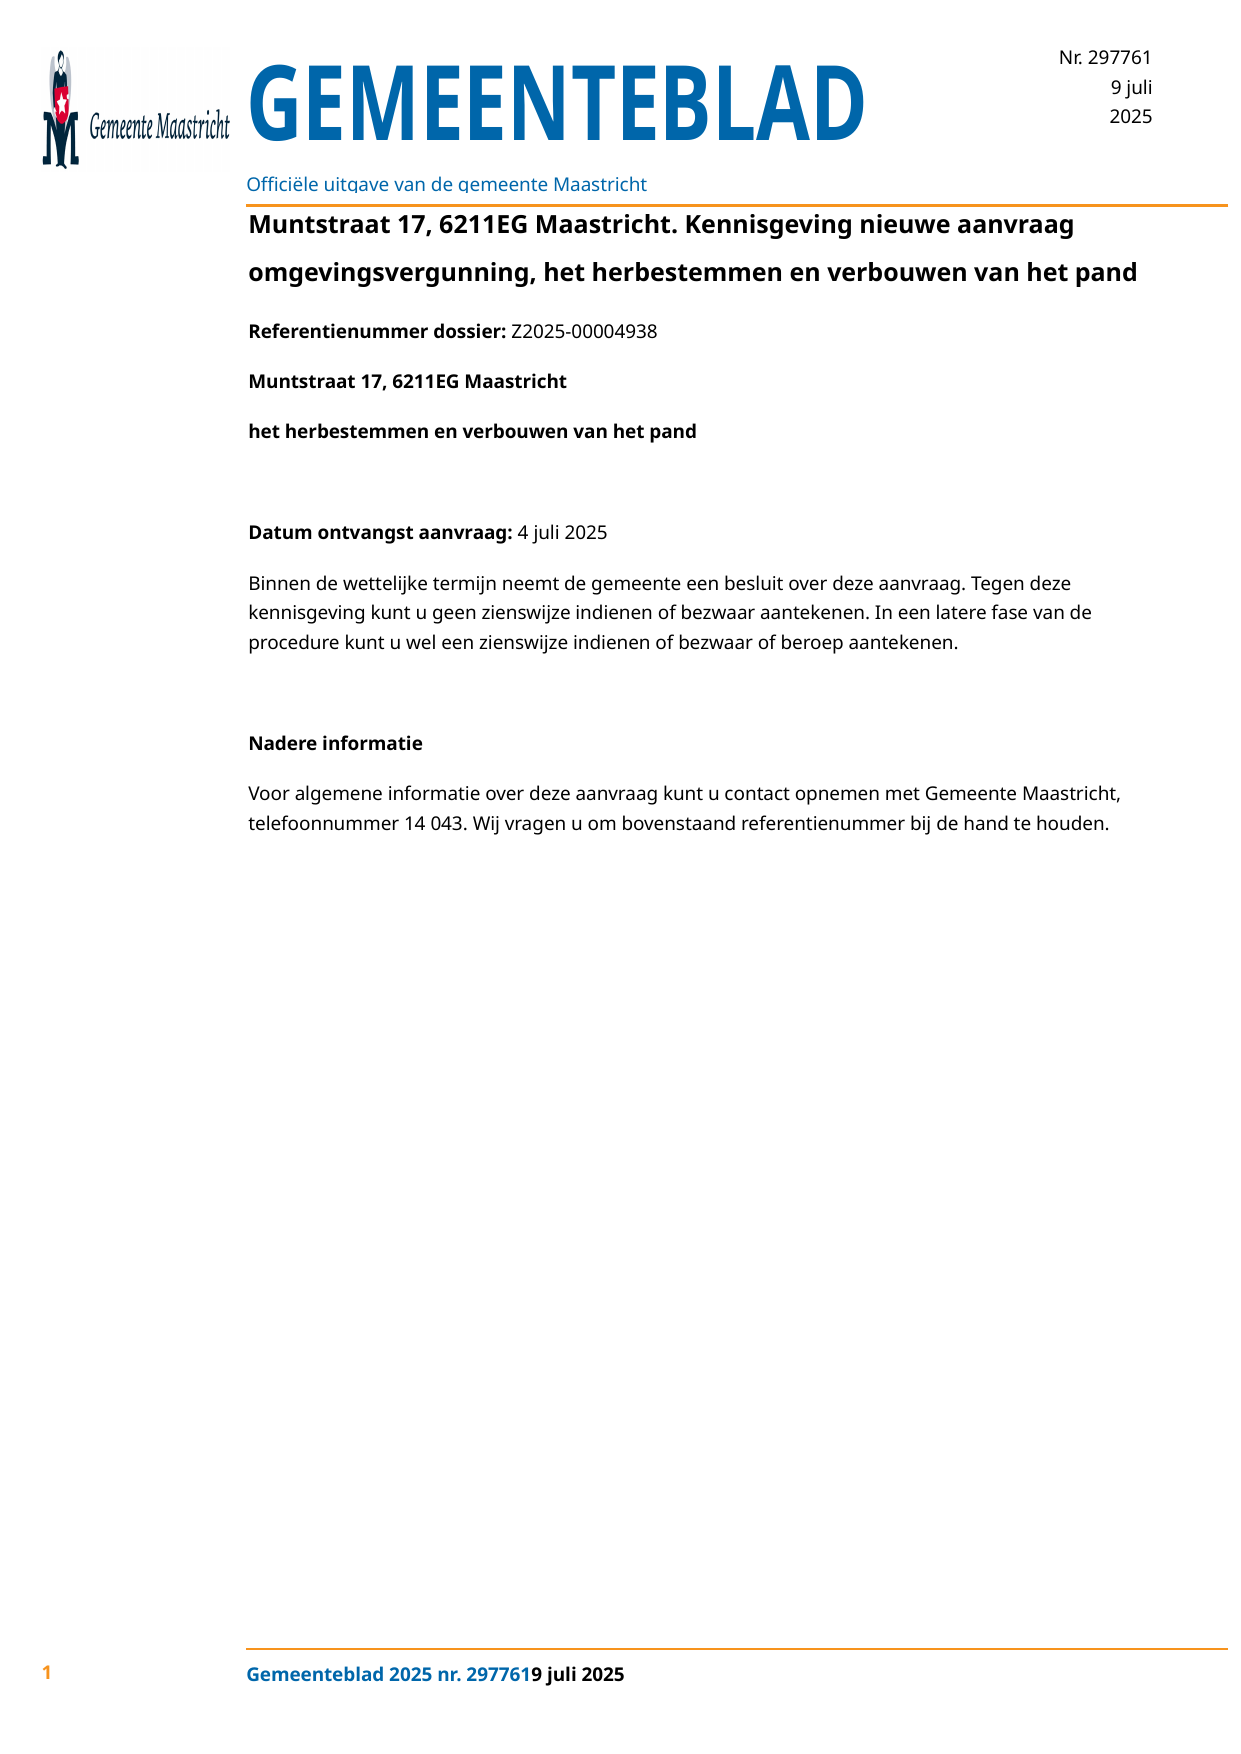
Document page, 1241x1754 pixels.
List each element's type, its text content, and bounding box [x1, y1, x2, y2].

text Voor algemene informatie over deze aanvraag kunt u contact opnemen met Gemeente Maastricht, telefoonnummer 14 043. Wij vragen u om bovenstaand referentienummer bij de hand te houden. [248, 780, 1152, 836]
text het herbestemmen en verbouwen van het pand [248, 419, 1152, 444]
text Datum ontvangst aanvraag: 4 juli 2025 [248, 519, 1152, 545]
text Referentienummer dossier: Z2025-00004938 [248, 318, 1152, 344]
text Nadere informatie [248, 730, 1152, 756]
text Muntstraat 17, 6211EG Maastricht. Kennisgeving nieuwe aanvraag omgevingsvergunning, het herbestemmen en verbouwen van het pand [248, 207, 1152, 288]
picture [41, 47, 231, 172]
text Muntstraat 17, 6211EG Maastricht [248, 368, 1152, 394]
text Binnen de wettelijke termijn neemt de gemeente een besluit over deze aanvraag. Tegen deze kennisgeving kunt u geen zienswijze indienen of bezwaar aantekenen. In een latere fase van de procedure kunt u wel een zienswijze indienen of bezwaar of beroep aantekenen. [248, 570, 1152, 655]
